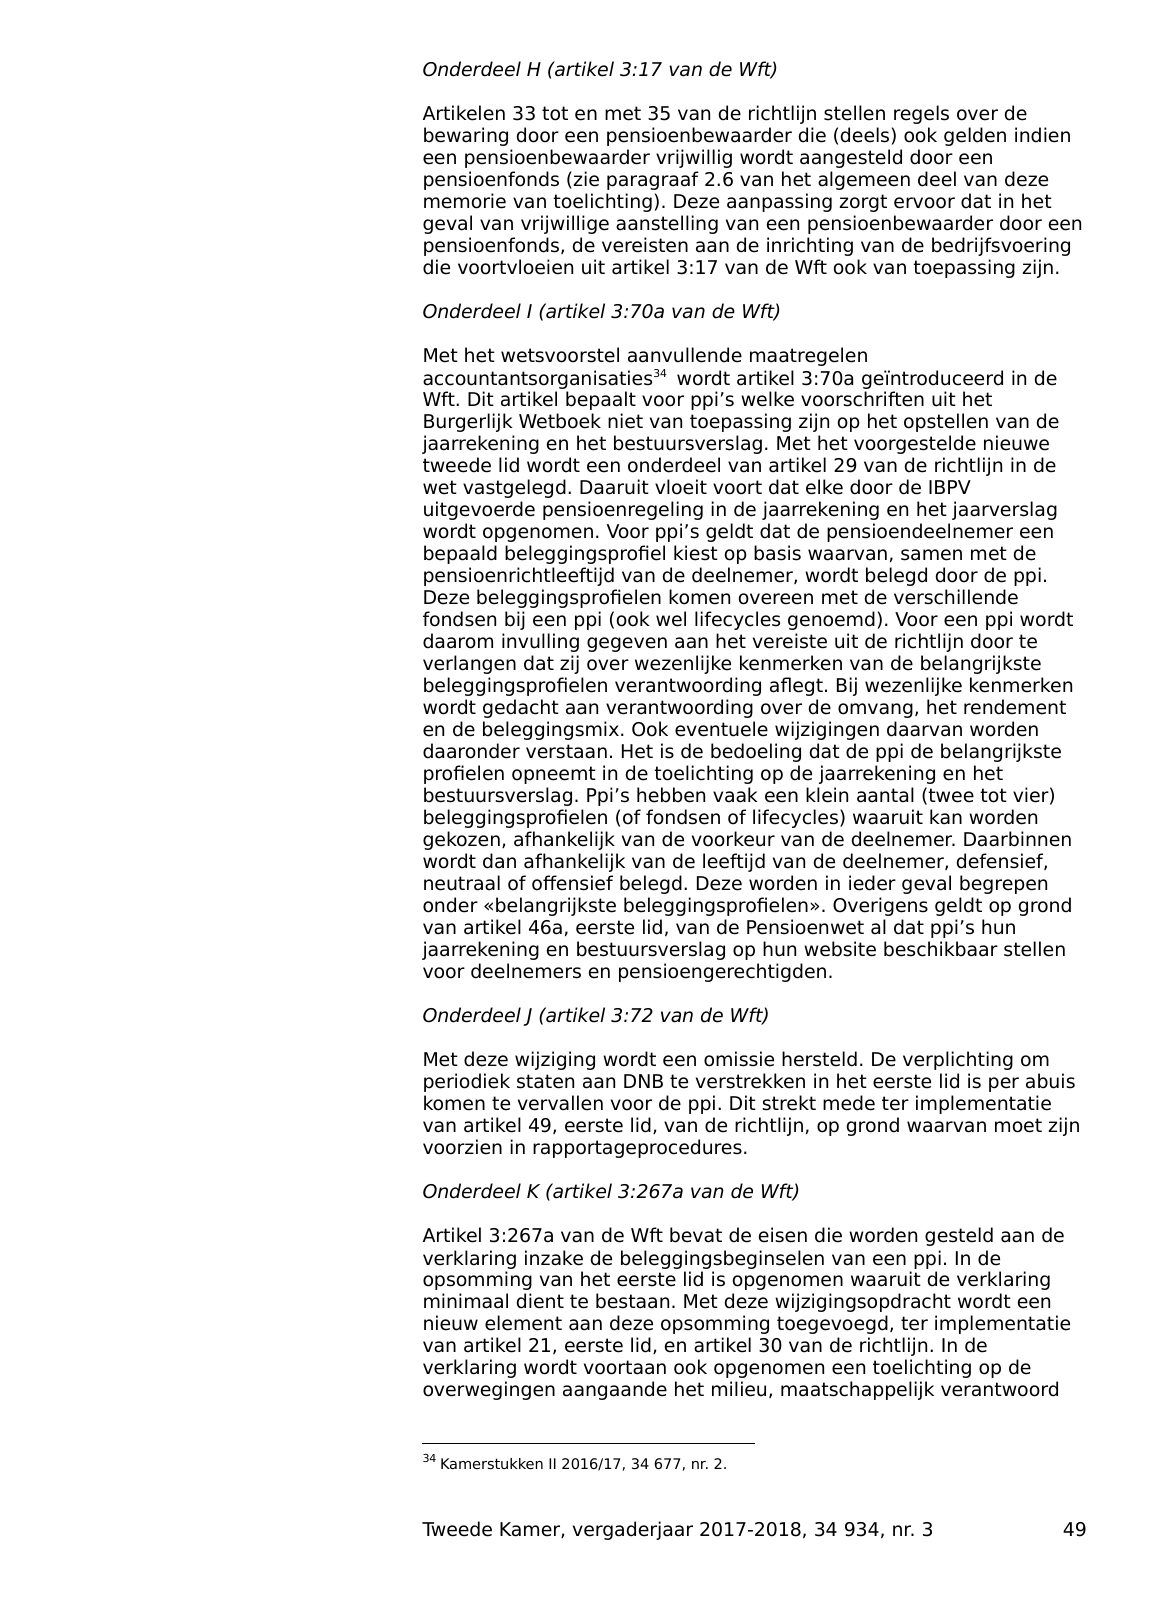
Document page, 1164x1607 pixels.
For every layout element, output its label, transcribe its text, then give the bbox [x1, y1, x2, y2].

text Met deze wijziging wordt een omissie hersteld. De verplichting om periodiek staten aan DNB te verstrekken in het eerste lid is per abuis komen te vervallen voor de ppi. Dit strekt mede ter implementatie van artikel 49, eerste lid, van de richtlijn, op grond waarvan moet zijn voorzien in rapportageprocedures. [422, 1049, 1087, 1159]
text Met het wetsvoorstel aanvullende maatregelen accountantsorganisaties wordt artikel 3:70a geïntroduceerd in de Wft. Dit artikel bepaalt voor ppi’s welke voorschriften uit het Burgerlijk Wetboek niet van toepassing zijn op het opstellen van de jaarrekening en het bestuursverslag. Met het voorgestelde nieuwe tweede lid wordt een onderdeel van artikel 29 van de richtlijn in de wet vastgelegd. Daaruit vloeit voort dat elke door de IBPV uitgevoerde pensioenregeling in de jaarrekening en het jaarverslag wordt opgenomen. Voor ppi’s geldt dat de pensioendeelnemer een bepaald beleggingsprofiel kiest op basis waarvan, samen met de pensioenrichtleeftijd van de deelnemer, wordt belegd door de ppi. Deze beleggingsprofielen komen overeen met de verschillende fondsen bij een ppi (ook wel lifecycles genoemd). Voor een ppi wordt daarom invulling gegeven aan het vereiste uit de richtlijn door te verlangen dat zij over wezenlijke kenmerken van de belangrijkste beleggingsprofielen verantwoording aflegt. Bij wezenlijke kenmerken wordt gedacht aan verantwoording over de omvang, het rendement en de beleggingsmix. Ook eventuele wijzigingen daarvan worden daaronder verstaan. Het is de bedoeling dat de ppi de belangrijkste profielen opneemt in de toelichting op de jaarrekening en het bestuursverslag. Ppi’s hebben vaak een klein aantal (twee tot vier) beleggingsprofielen (of fondsen of lifecycles) waaruit kan worden gekozen, afhankelijk van de voorkeur van de deelnemer. Daarbinnen wordt dan afhankelijk van de leeftijd van de deelnemer, defensief, neutraal of offensief belegd. Deze worden in ieder geval begrepen onder «belangrijkste beleggingsprofielen». Overigens geldt op grond van artikel 46a, eerste lid, van de Pensioenwet al dat ppi’s hun jaarrekening en bestuursverslag op hun website beschikbaar stellen voor deelnemers en pensioengerechtigden. [422, 345, 1087, 983]
text Artikel 3:267a van de Wft bevat de eisen die worden gesteld aan de verklaring inzake de beleggingsbeginselen van een ppi. In de opsomming van het eerste lid is opgenomen waaruit de verklaring minimaal dient te bestaan. Met deze wijzigingsopdracht wordt een nieuw element aan deze opsomming toegevoegd, ter implementatie van artikel 21, eerste lid, en artikel 30 van de richtlijn. In de verklaring wordt voortaan ook opgenomen een toelichting op de overwegingen aangaande het milieu, maatschappelijk verantwoord [422, 1225, 1087, 1401]
subtitle Onderdeel J (artikel 3:72 van de Wft) [422, 1005, 1087, 1027]
subtitle Onderdeel H (artikel 3:17 van de Wft) [422, 59, 1087, 81]
text Artikelen 33 tot en met 35 van de richtlijn stellen regels over de bewaring door een pensioenbewaarder die (deels) ook gelden indien een pensioenbewaarder vrijwillig wordt aangesteld door een pensioenfonds (zie paragraaf 2.6 van het algemeen deel van deze memorie van toelichting). Deze aanpassing zorgt ervoor dat in het geval van vrijwillige aanstelling van een pensioenbewaarder door een pensioenfonds, de vereisten aan de inrichting van de bedrijfsvoering die voortvloeien uit artikel 3:17 van de Wft ook van toepassing zijn. [422, 103, 1087, 279]
subtitle Onderdeel K (artikel 3:267a van de Wft) [422, 1181, 1087, 1203]
text Kamerstukken II 2016/17, 34 677, nr. 2. [422, 1452, 1087, 1474]
subtitle Onderdeel I (artikel 3:70a van de Wft) [422, 301, 1087, 323]
